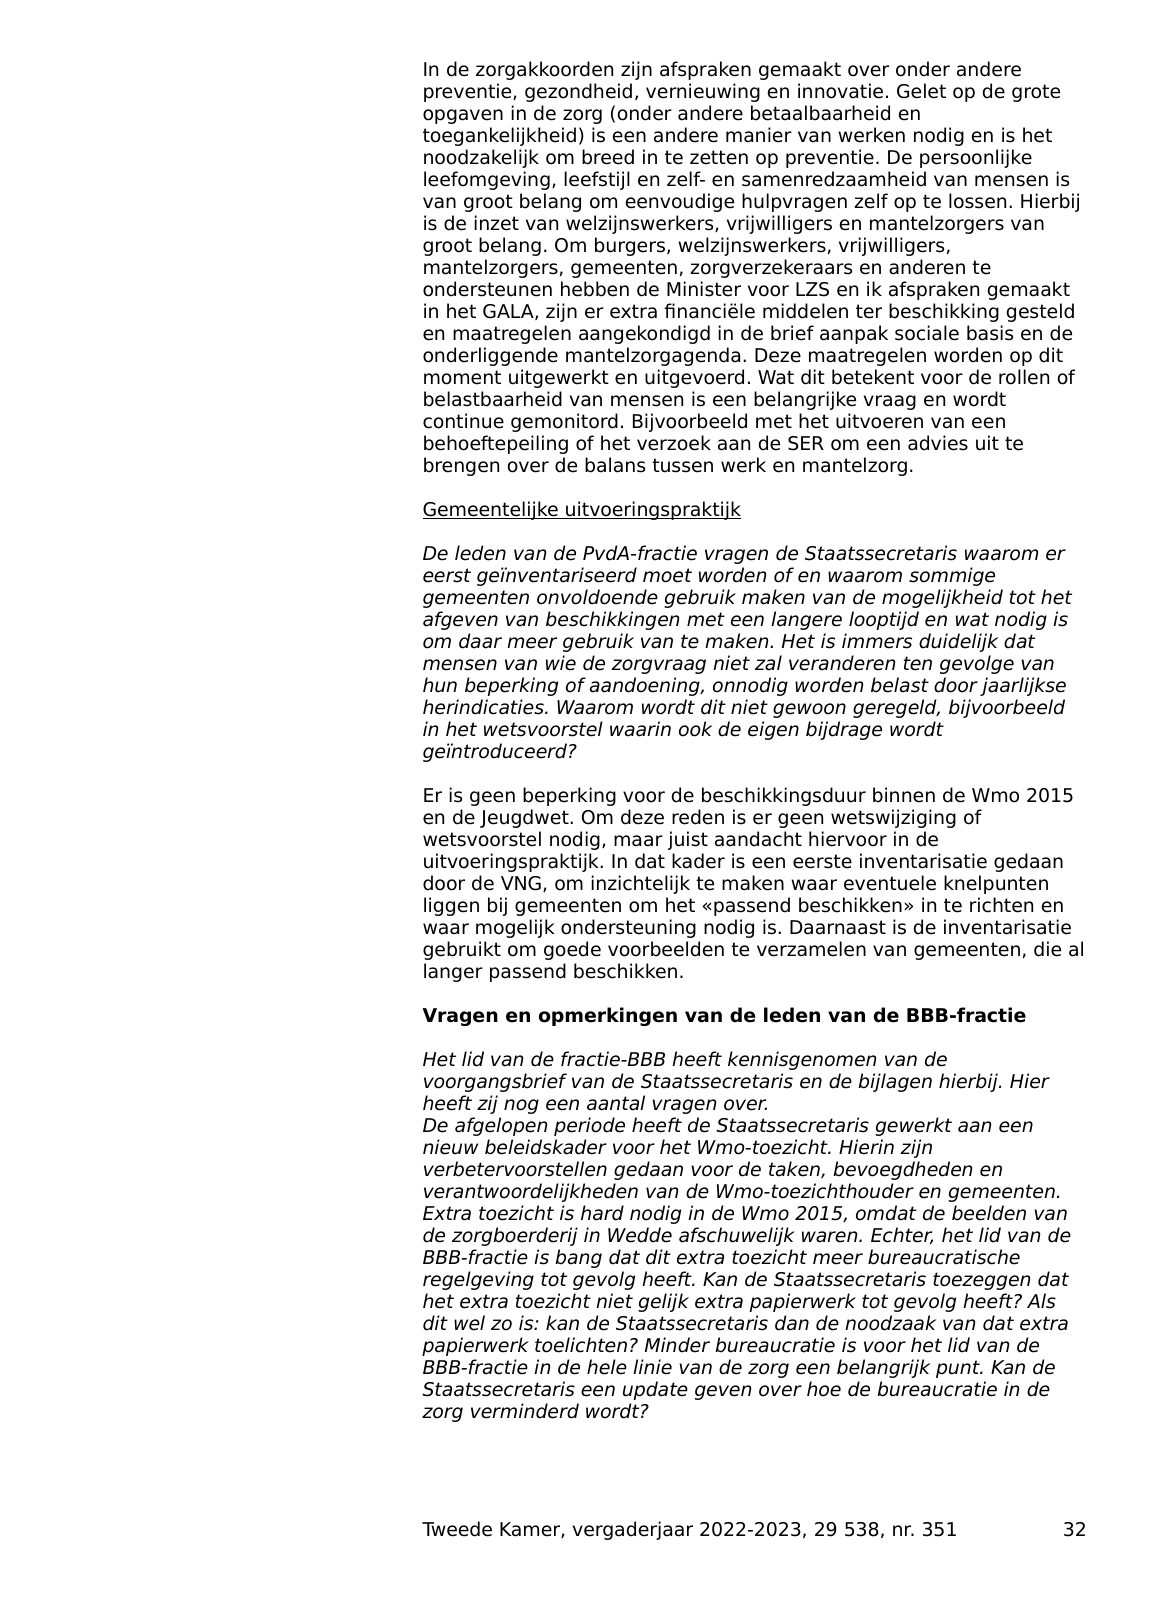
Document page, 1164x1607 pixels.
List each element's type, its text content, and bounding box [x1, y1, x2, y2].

text De leden van de PvdA-fractie vragen de Staatssecretaris waarom er eerst geïnventariseerd moet worden of en waarom sommige gemeenten onvoldoende gebruik maken van de mogelijkheid tot het afgeven van beschikkingen met een langere looptijd en wat nodig is om daar meer gebruik van te maken. Het is immers duidelijk dat mensen van wie de zorgvraag niet zal veranderen ten gevolge van hun beperking of aandoening, onnodig worden belast door jaarlijkse herindicaties. Waarom wordt dit niet gewoon geregeld, bijvoorbeeld in het wetsvoorstel waarin ook de eigen bijdrage wordt geïntroduceerd? [422, 543, 1087, 763]
text In de zorgakkoorden zijn afspraken gemaakt over onder andere preventie, gezondheid, vernieuwing en innovatie. Gelet op de grote opgaven in de zorg (onder andere betaalbaarheid en toegankelijkheid) is een andere manier van werken nodig en is het noodzakelijk om breed in te zetten op preventie. De persoonlijke leefomgeving, leefstijl en zelf- en samenredzaamheid van mensen is van groot belang om eenvoudige hulpvragen zelf op te lossen. Hierbij is de inzet van welzijnswerkers, vrijwilligers en mantelzorgers van groot belang. Om burgers, welzijnswerkers, vrijwilligers, mantelzorgers, gemeenten, zorgverzekeraars en anderen te ondersteunen hebben de Minister voor LZS en ik afspraken gemaakt in het GALA, zijn er extra financiële middelen ter beschikking gesteld en maatregelen aangekondigd in de brief aanpak sociale basis en de onderliggende mantelzorgagenda. Deze maatregelen worden op dit moment uitgewerkt en uitgevoerd. Wat dit betekent voor de rollen of belastbaarheid van mensen is een belangrijke vraag en wordt continue gemonitord. Bijvoorbeeld met het uitvoeren van een behoeftepeiling of het verzoek aan de SER om een advies uit te brengen over de balans tussen werk en mantelzorg. [422, 59, 1087, 477]
text Het lid van de fractie-BBB heeft kennisgenomen van de voorgangsbrief van de Staatssecretaris en de bijlagen hierbij. Hier heeft zij nog een aantal vragen over. [422, 1049, 1087, 1115]
text Er is geen beperking voor de beschikkingsduur binnen de Wmo 2015 en de Jeugdwet. Om deze reden is er geen wetswijziging of wetsvoorstel nodig, maar juist aandacht hiervoor in de uitvoeringspraktijk. In dat kader is een eerste inventarisatie gedaan door de VNG, om inzichtelijk te maken waar eventuele knelpunten liggen bij gemeenten om het «passend beschikken» in te richten en waar mogelijk ondersteuning nodig is. Daarnaast is de inventarisatie gebruikt om goede voorbeelden te verzamelen van gemeenten, die al langer passend beschikken. [422, 785, 1087, 983]
text De afgelopen periode heeft de Staatssecretaris gewerkt aan een nieuw beleidskader voor het Wmo-toezicht. Hierin zijn verbetervoorstellen gedaan voor de taken, bevoegdheden en verantwoordelijkheden van de Wmo-toezichthouder en gemeenten. Extra toezicht is hard nodig in de Wmo 2015, omdat de beelden van de zorgboerderij in Wedde afschuwelijk waren. Echter, het lid van de BBB-fractie is bang dat dit extra toezicht meer bureaucratische regelgeving tot gevolg heeft. Kan de Staatssecretaris toezeggen dat het extra toezicht niet gelijk extra papierwerk tot gevolg heeft? Als dit wel zo is: kan de Staatssecretaris dan de noodzaak van dat extra papierwerk toelichten? Minder bureaucratie is voor het lid van de BBB-fractie in de hele linie van de zorg een belangrijk punt. Kan de Staatssecretaris een update geven over hoe de bureaucratie in de zorg verminderd wordt? [422, 1115, 1087, 1423]
subtitle Vragen en opmerkingen van de leden van de BBB-fractie [422, 1005, 1087, 1027]
subtitle Gemeentelijke uitvoeringspraktijk [422, 499, 1087, 521]
